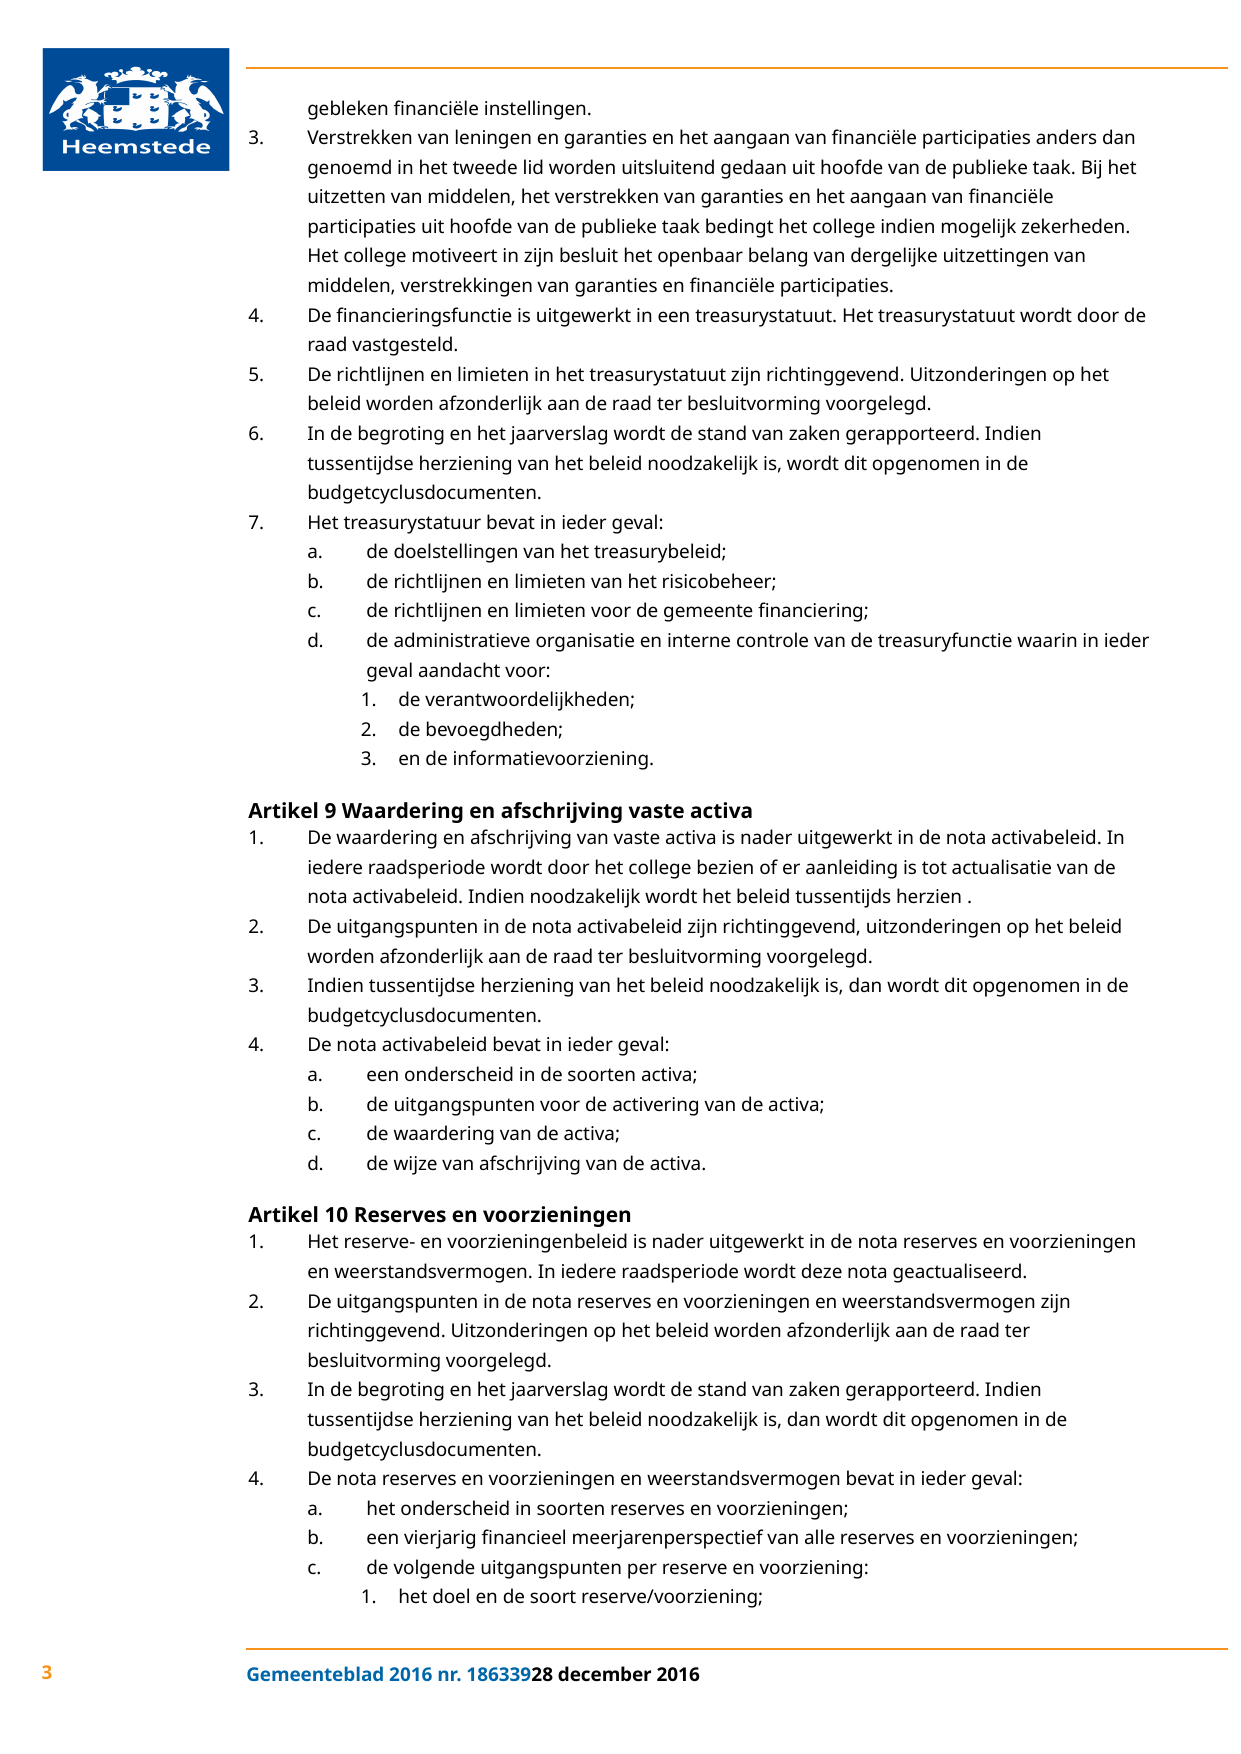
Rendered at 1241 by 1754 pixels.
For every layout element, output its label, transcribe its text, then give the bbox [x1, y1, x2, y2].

list gebleken financiële instellingen. [248, 95, 1152, 121]
text Artikel 10 Reserves en voorzieningen [248, 1200, 1152, 1229]
list de volgende uitgangspunten per reserve en voorziening: [307, 1554, 1152, 1580]
list Het treasurystatuur bevat in ieder geval: [248, 509, 1152, 535]
list de wijze van afschrijving van de activa. [307, 1150, 1152, 1176]
list De nota reserves en voorzieningen en weerstandsvermogen bevat in ieder geval: [248, 1465, 1152, 1491]
list de richtlijnen en limieten van het risicobeheer; [307, 568, 1152, 594]
list De uitgangspunten in de nota reserves en voorzieningen en weerstandsvermogen zijn richtinggevend. Uitzonderingen op het beleid worden afzonderlijk aan de raad ter besluitvorming voorgelegd. [248, 1288, 1152, 1373]
list de administratieve organisatie en interne controle van de treasuryfunctie waarin in ieder geval aandacht voor: [307, 627, 1152, 683]
list het onderscheid in soorten reserves en voorzieningen; [307, 1495, 1152, 1521]
list Verstrekken van leningen en garanties en het aangaan van financiële participaties anders dan genoemd in het tweede lid worden uitsluitend gedaan uit hoofde van de publieke taak. Bij het uitzetten van middelen, het verstrekken van garanties en het aangaan van financiële participaties uit hoofde van de publieke taak bedingt het college indien mogelijk zekerheden. Het college motiveert in zijn besluit het openbaar belang van dergelijke uitzettingen van middelen, verstrekkingen van garanties en financiële participaties. [248, 124, 1152, 298]
list Het reserve- en voorzieningenbeleid is nader uitgewerkt in de nota reserves en voorzieningen en weerstandsvermogen. In iedere raadsperiode wordt deze nota geactualiseerd. [248, 1229, 1152, 1284]
text Artikel 9 Waardering en afschrijving vaste activa [248, 796, 1152, 824]
list De financieringsfunctie is uitgewerkt in een treasurystatuut. Het treasurystatuut wordt door de raad vastgesteld. [248, 302, 1152, 357]
list In de begroting en het jaarverslag wordt de stand van zaken gerapporteerd. Indien tussentijdse herziening van het beleid noodzakelijk is, dan wordt dit opgenomen in de budgetcyclusdocumenten. [248, 1377, 1152, 1462]
list De richtlijnen en limieten in het treasurystatuut zijn richtinggevend. Uitzonderingen op het beleid worden afzonderlijk aan de raad ter besluitvorming voorgelegd. [248, 361, 1152, 416]
list de doelstellingen van het treasurybeleid; [307, 538, 1152, 564]
list de bevoegdheden; [361, 716, 1152, 742]
list het doel en de soort reserve/voorziening; [361, 1584, 1152, 1609]
list de waardering van de activa; [307, 1120, 1152, 1146]
list een onderscheid in de soorten activa; [307, 1061, 1152, 1087]
picture [41, 47, 231, 172]
list In de begroting en het jaarverslag wordt de stand van zaken gerapporteerd. Indien tussentijdse herziening van het beleid noodzakelijk is, wordt dit opgenomen in de budgetcyclusdocumenten. [248, 420, 1152, 505]
list de uitgangspunten voor de activering van de activa; [307, 1091, 1152, 1116]
list De nota activabeleid bevat in ieder geval: [248, 1032, 1152, 1057]
list een vierjarig financieel meerjarenperspectief van alle reserves en voorzieningen; [307, 1524, 1152, 1550]
list De waardering en afschrijving van vaste activa is nader uitgewerkt in de nota activabeleid. In iedere raadsperiode wordt door het college bezien of er aanleiding is tot actualisatie van de nota activabeleid. Indien noodzakelijk wordt het beleid tussentijds herzien . [248, 824, 1152, 909]
list de richtlijnen en limieten voor de gemeente financiering; [307, 598, 1152, 623]
list De uitgangspunten in de nota activabeleid zijn richtinggevend, uitzonderingen op het beleid worden afzonderlijk aan de raad ter besluitvorming voorgelegd. [248, 913, 1152, 968]
list de verantwoordelijkheden; [361, 686, 1152, 712]
list Indien tussentijdse herziening van het beleid noodzakelijk is, dan wordt dit opgenomen in de budgetcyclusdocumenten. [248, 972, 1152, 1028]
list en de informatievoorziening. [361, 746, 1152, 771]
